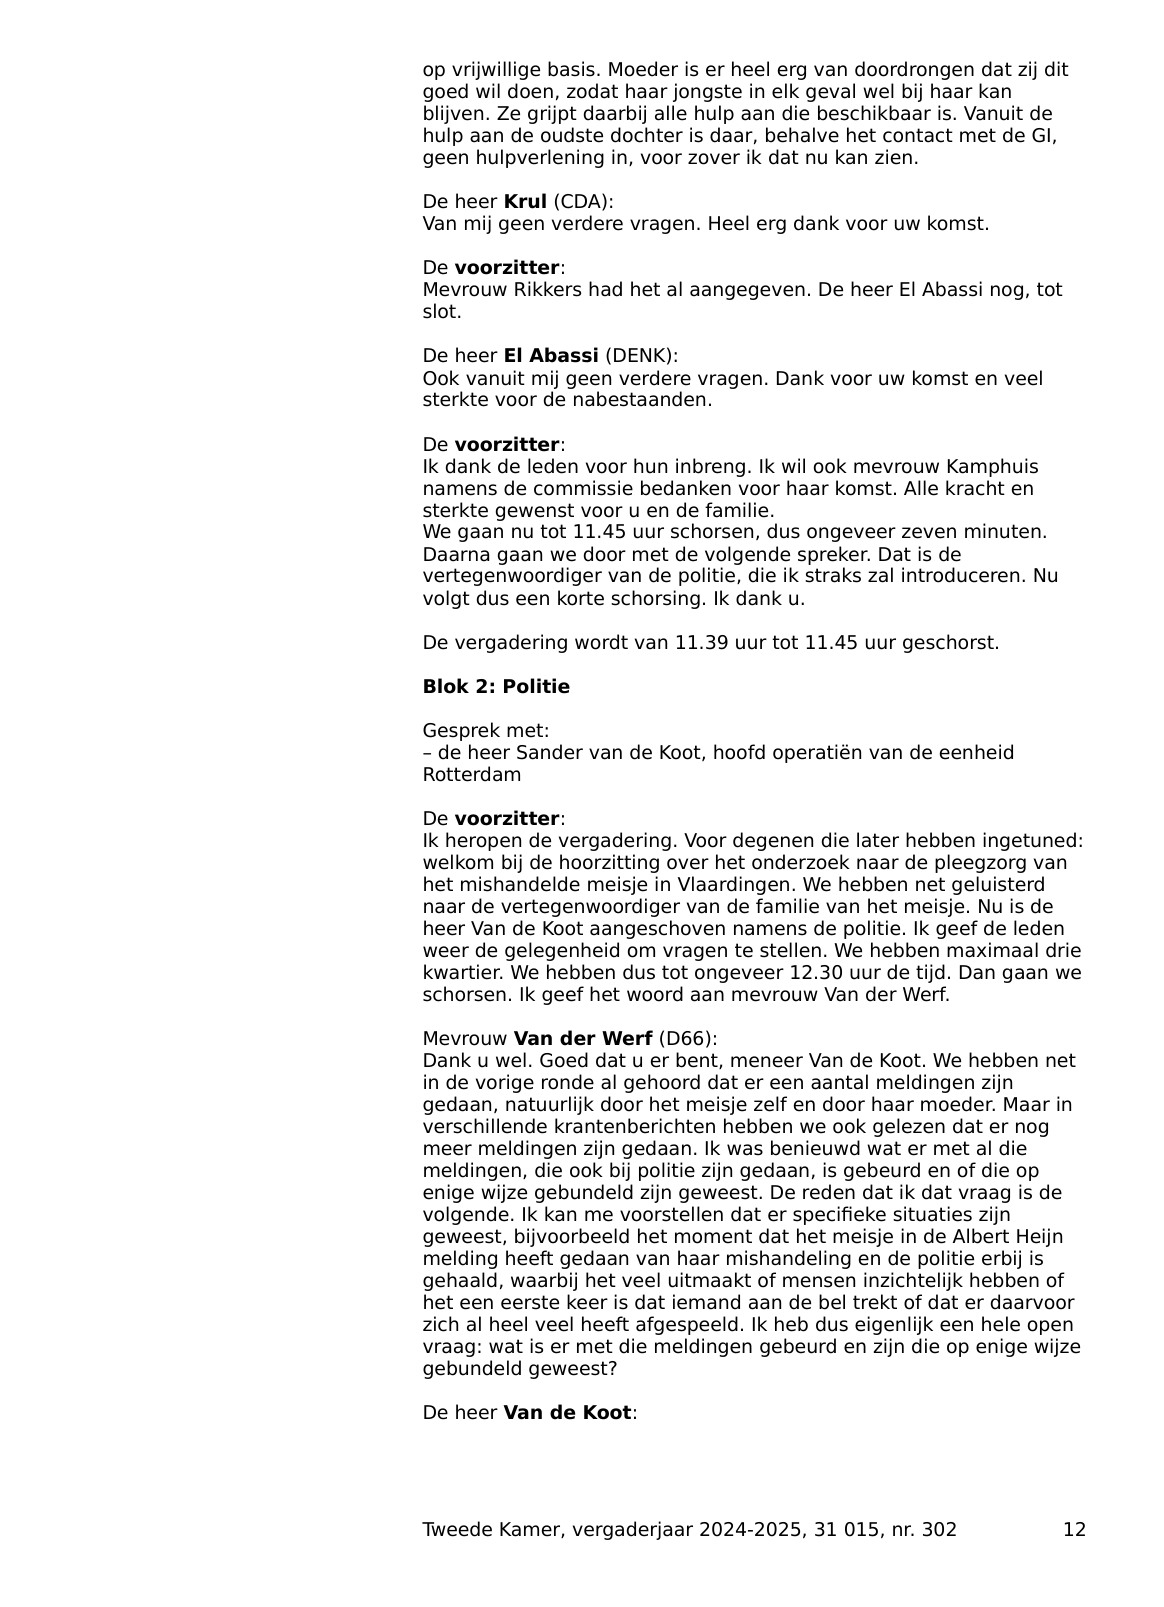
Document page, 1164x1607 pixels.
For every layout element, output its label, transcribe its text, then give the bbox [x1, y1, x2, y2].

text Mevrouw Rikkers had het al aangegeven. De heer El Abassi nog, tot slot. [422, 279, 1087, 323]
text De voorzitter: [422, 808, 1087, 830]
text De heer Van de Koot: [422, 1402, 1087, 1424]
text op vrijwillige basis. Moeder is er heel erg van doordrongen dat zij dit goed wil doen, zodat haar jongste in elk geval wel bij haar kan blijven. Ze grijpt daarbij alle hulp aan die beschikbaar is. Vanuit de hulp aan de oudste dochter is daar, behalve het contact met de GI, geen hulpverlening in, voor zover ik dat nu kan zien. [422, 59, 1087, 169]
text Ik dank de leden voor hun inbreng. Ik wil ook mevrouw Kamphuis namens de commissie bedanken voor haar komst. Alle kracht en sterkte gewenst voor u en de familie. [422, 456, 1087, 521]
text De vergadering wordt van 11.39 uur tot 11.45 uur geschorst. [422, 632, 1087, 653]
text Ik heropen de vergadering. Voor degenen die later hebben ingetuned: welkom bij de hoorzitting over het onderzoek naar de pleegzorg van het mishandelde meisje in Vlaardingen. We hebben net geluisterd naar de vertegenwoordiger van de familie van het meisje. Nu is de heer Van de Koot aangeschoven namens de politie. Ik geef de leden weer de gelegenheid om vragen te stellen. We hebben maximaal drie kwartier. We hebben dus tot ongeveer 12.30 uur de tijd. Dan gaan we schorsen. Ik geef het woord aan mevrouw Van der Werf. [422, 830, 1087, 1006]
text Ook vanuit mij geen verdere vragen. Dank voor uw komst en veel sterkte voor de nabestaanden. [422, 367, 1087, 411]
text – de heer Sander van de Koot, hoofd operatiën van de eenheid Rotterdam [422, 742, 1087, 786]
text Van mij geen verdere vragen. Heel erg dank voor uw komst. [422, 213, 1087, 235]
subtitle Blok 2: Politie [422, 676, 1087, 698]
text De voorzitter: [422, 433, 1087, 456]
text De heer El Abassi (DENK): [422, 345, 1087, 367]
text De heer Krul (CDA): [422, 191, 1087, 213]
text We gaan nu tot 11.45 uur schorsen, dus ongeveer zeven minuten. Daarna gaan we door met de volgende spreker. Dat is de vertegenwoordiger van de politie, die ik straks zal introduceren. Nu volgt dus een korte schorsing. Ik dank u. [422, 521, 1087, 609]
text Gesprek met: [422, 720, 1087, 742]
text Dank u wel. Goed dat u er bent, meneer Van de Koot. We hebben net in de vorige ronde al gehoord dat er een aantal meldingen zijn gedaan, natuurlijk door het meisje zelf en door haar moeder. Maar in verschillende krantenberichten hebben we ook gelezen dat er nog meer meldingen zijn gedaan. Ik was benieuwd wat er met al die meldingen, die ook bij politie zijn gedaan, is gebeurd en of die op enige wijze gebundeld zijn geweest. De reden dat ik dat vraag is de volgende. Ik kan me voorstellen dat er specifieke situaties zijn geweest, bijvoorbeeld het moment dat het meisje in de Albert Heijn melding heeft gedaan van haar mishandeling en de politie erbij is gehaald, waarbij het veel uitmaakt of mensen inzichtelijk hebben of het een eerste keer is dat iemand aan de bel trekt of dat er daarvoor zich al heel veel heeft afgespeeld. Ik heb dus eigenlijk een hele open vraag: wat is er met die meldingen gebeurd en zijn die op enige wijze gebundeld geweest? [422, 1050, 1087, 1380]
text Mevrouw Van der Werf (D66): [422, 1028, 1087, 1050]
text De voorzitter: [422, 257, 1087, 279]
